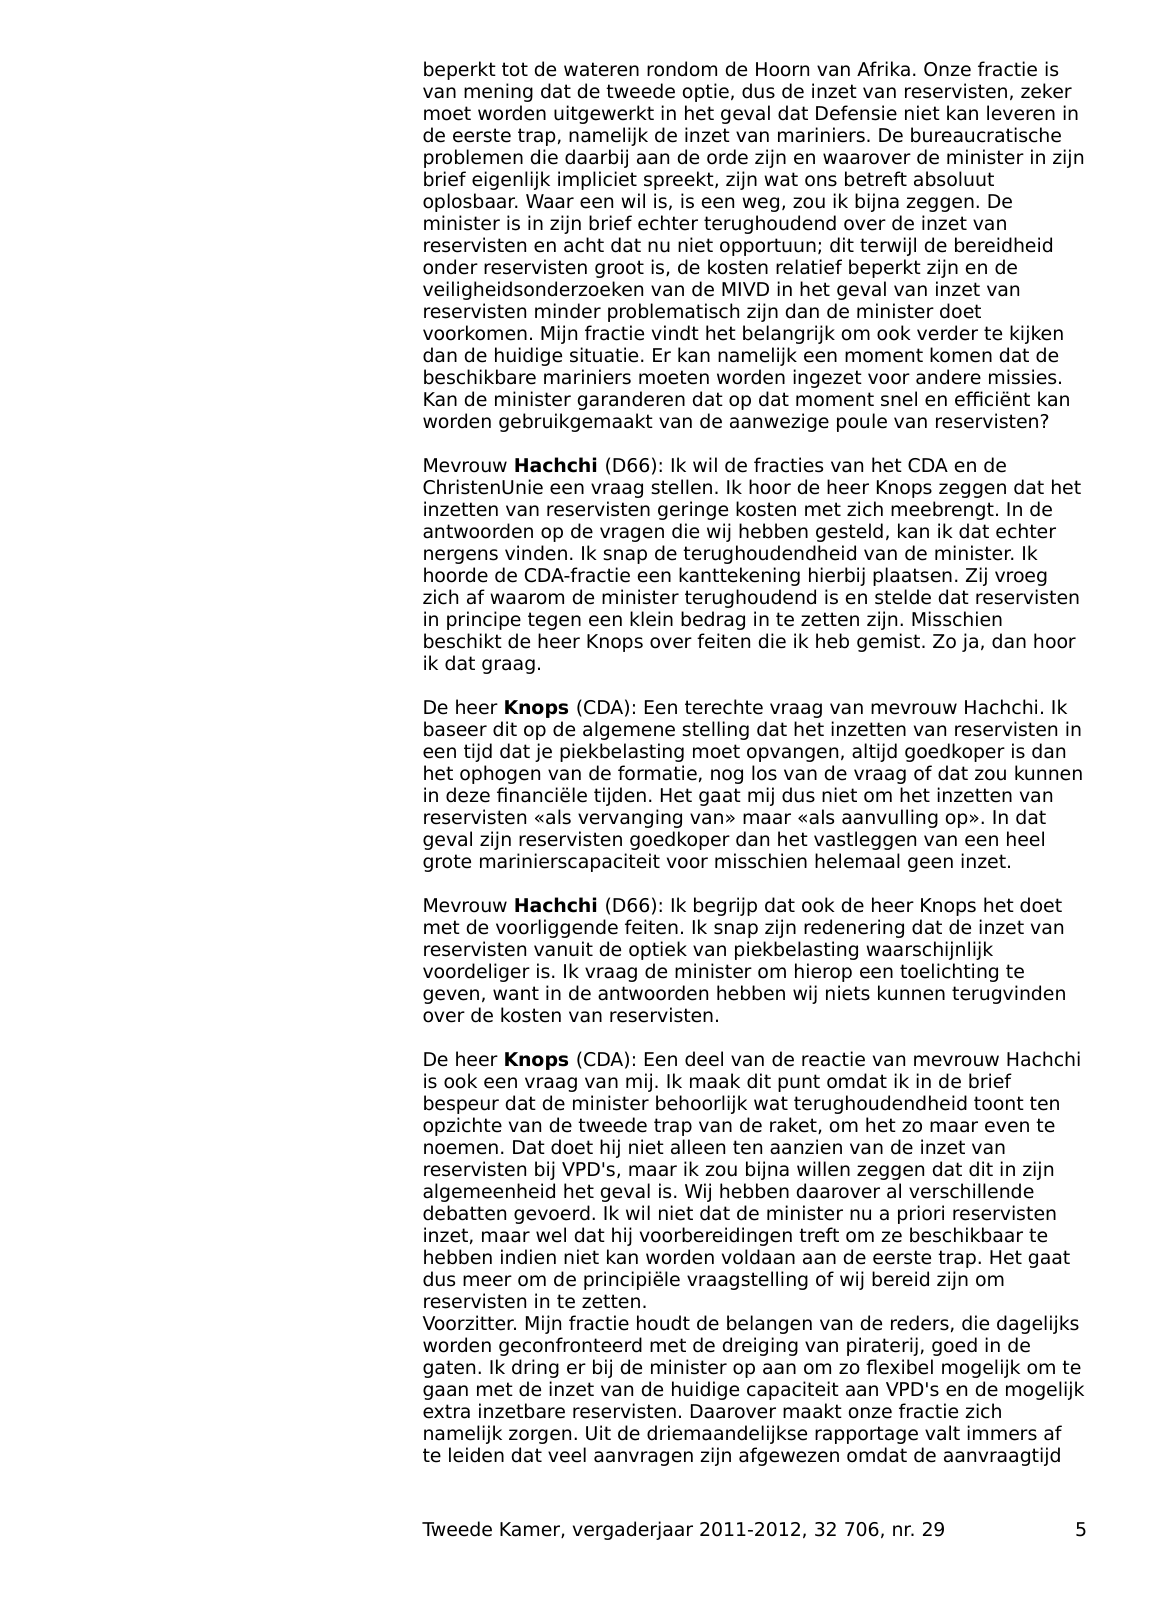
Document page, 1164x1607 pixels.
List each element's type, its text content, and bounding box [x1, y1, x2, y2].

text De heer Knops (CDA): Een terechte vraag van mevrouw Hachchi. Ik baseer dit op de algemene stelling dat het inzetten van reservisten in een tijd dat je piekbelasting moet opvangen, altijd goedkoper is dan het ophogen van de formatie, nog los van de vraag of dat zou kunnen in deze financiële tijden. Het gaat mij dus niet om het inzetten van reservisten «als vervanging van» maar «als aanvulling op». In dat geval zijn reservisten goedkoper dan het vastleggen van een heel grote marinierscapaciteit voor misschien helemaal geen inzet. [422, 697, 1087, 873]
text Mevrouw Hachchi (D66): Ik wil de fracties van het CDA en de ChristenUnie een vraag stellen. Ik hoor de heer Knops zeggen dat het inzetten van reservisten geringe kosten met zich meebrengt. In de antwoorden op de vragen die wij hebben gesteld, kan ik dat echter nergens vinden. Ik snap de terughoudendheid van de minister. Ik hoorde de CDA-fractie een kanttekening hierbij plaatsen. Zij vroeg zich af waarom de minister terughoudend is en stelde dat reservisten in principe tegen een klein bedrag in te zetten zijn. Misschien beschikt de heer Knops over feiten die ik heb gemist. Zo ja, dan hoor ik dat graag. [422, 455, 1087, 675]
text De heer Knops (CDA): Een deel van de reactie van mevrouw Hachchi is ook een vraag van mij. Ik maak dit punt omdat ik in de brief bespeur dat de minister behoorlijk wat terughoudendheid toont ten opzichte van de tweede trap van de raket, om het zo maar even te noemen. Dat doet hij niet alleen ten aanzien van de inzet van reservisten bij VPD's, maar ik zou bijna willen zeggen dat dit in zijn algemeenheid het geval is. Wij hebben daarover al verschillende debatten gevoerd. Ik wil niet dat de minister nu a priori reservisten inzet, maar wel dat hij voorbereidingen treft om ze beschikbaar te hebben indien niet kan worden voldaan aan de eerste trap. Het gaat dus meer om de principiële vraagstelling of wij bereid zijn om reservisten in te zetten. [422, 1049, 1087, 1313]
text Voorzitter. Mijn fractie houdt de belangen van de reders, die dagelijks worden geconfronteerd met de dreiging van piraterij, goed in de gaten. Ik dring er bij de minister op aan om zo flexibel mogelijk om te gaan met de inzet van de huidige capaciteit aan VPD's en de mogelijk extra inzetbare reservisten. Daarover maakt onze fractie zich namelijk zorgen. Uit de driemaandelijkse rapportage valt immers af te leiden dat veel aanvragen zijn afgewezen omdat de aanvraagtijd [422, 1313, 1087, 1467]
text beperkt tot de wateren rondom de Hoorn van Afrika. Onze fractie is van mening dat de tweede optie, dus de inzet van reservisten, zeker moet worden uitgewerkt in het geval dat Defensie niet kan leveren in de eerste trap, namelijk de inzet van mariniers. De bureaucratische problemen die daarbij aan de orde zijn en waarover de minister in zijn brief eigenlijk impliciet spreekt, zijn wat ons betreft absoluut oplosbaar. Waar een wil is, is een weg, zou ik bijna zeggen. De minister is in zijn brief echter terughoudend over de inzet van reservisten en acht dat nu niet opportuun; dit terwijl de bereidheid onder reservisten groot is, de kosten relatief beperkt zijn en de veiligheidsonderzoeken van de MIVD in het geval van inzet van reservisten minder problematisch zijn dan de minister doet voorkomen. Mijn fractie vindt het belangrijk om ook verder te kijken dan de huidige situatie. Er kan namelijk een moment komen dat de beschikbare mariniers moeten worden ingezet voor andere missies. Kan de minister garanderen dat op dat moment snel en efficiënt kan worden gebruikgemaakt van de aanwezige poule van reservisten? [422, 59, 1087, 433]
text Mevrouw Hachchi (D66): Ik begrijp dat ook de heer Knops het doet met de voorliggende feiten. Ik snap zijn redenering dat de inzet van reservisten vanuit de optiek van piekbelasting waarschijnlijk voordeliger is. Ik vraag de minister om hierop een toelichting te geven, want in de antwoorden hebben wij niets kunnen terugvinden over de kosten van reservisten. [422, 895, 1087, 1027]
